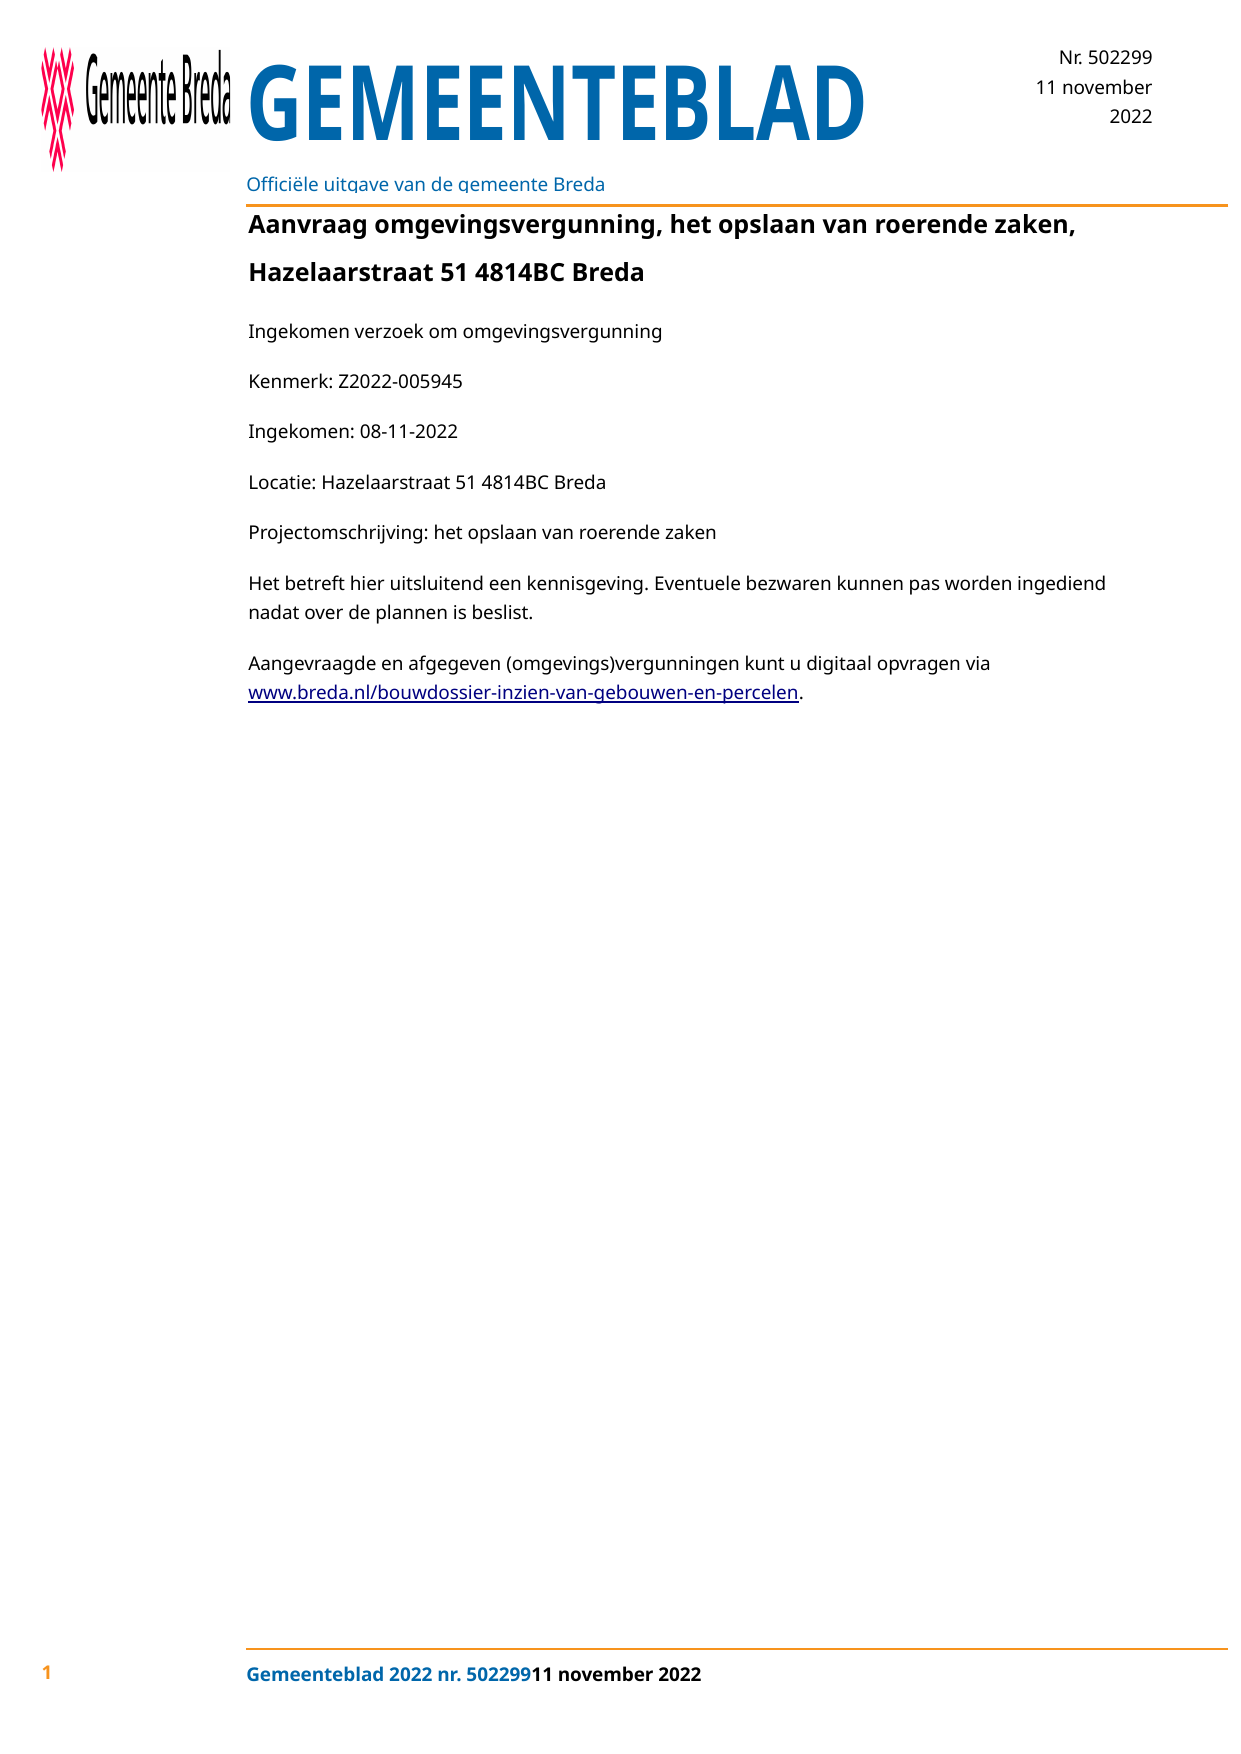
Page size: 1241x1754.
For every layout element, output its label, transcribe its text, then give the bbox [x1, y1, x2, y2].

text Aanvraag omgevingsvergunning, het opslaan van roerende zaken, Hazelaarstraat 51 4814BC Breda [248, 207, 1152, 288]
text Ingekomen: 08-11-2022 [248, 419, 1152, 444]
text Aangevraagde en afgegeven (omgevings)vergunningen kunt u digitaal opvragen via www.breda.nl/bouwdossier-inzien-van-gebouwen-en-percelen. [248, 650, 1152, 705]
picture [41, 47, 231, 172]
text Kenmerk: Z2022-005945 [248, 368, 1152, 394]
text Projectomschrijving: het opslaan van roerende zaken [248, 519, 1152, 545]
text Ingekomen verzoek om omgevingsvergunning [248, 318, 1152, 344]
text Het betreft hier uitsluitend een kennisgeving. Eventuele bezwaren kunnen pas worden ingediend nadat over de plannen is beslist. [248, 570, 1152, 625]
text Locatie: Hazelaarstraat 51 4814BC Breda [248, 469, 1152, 495]
